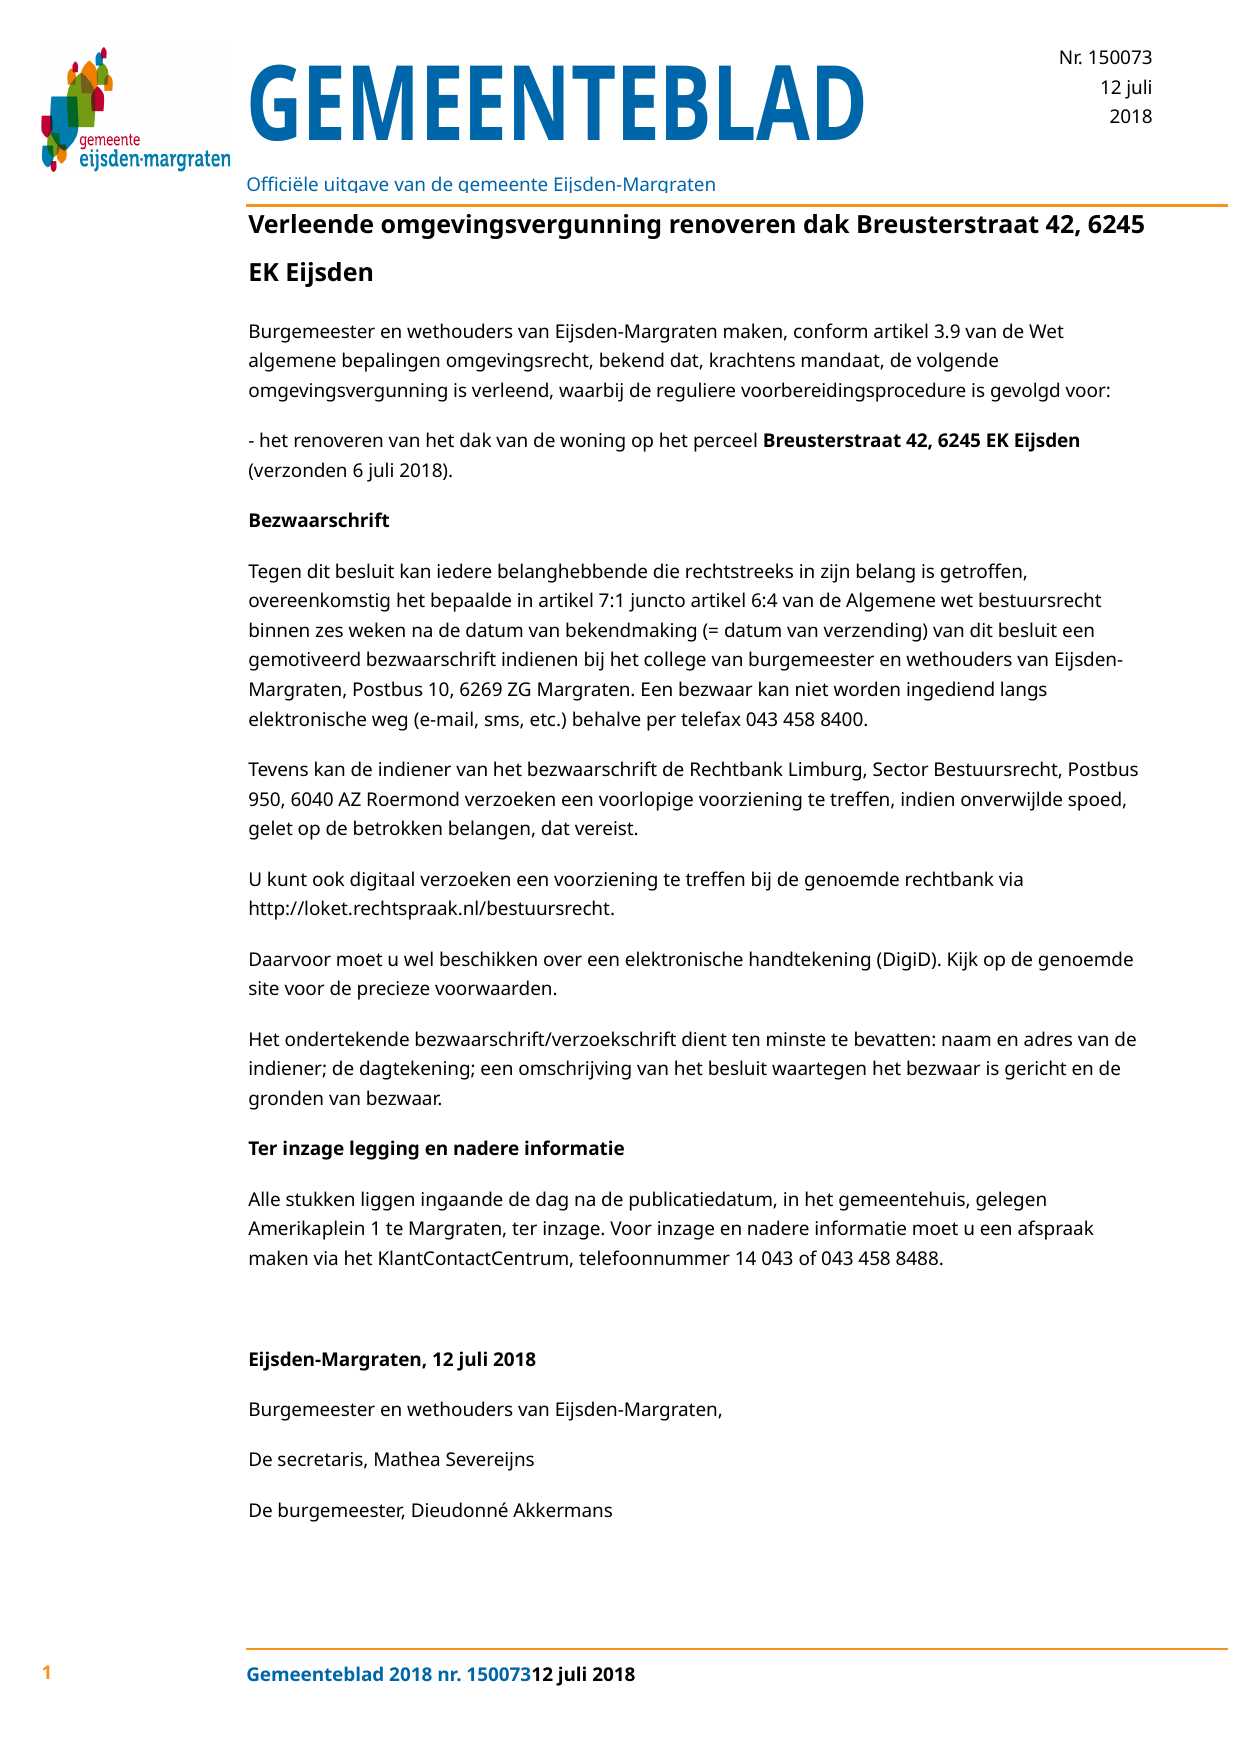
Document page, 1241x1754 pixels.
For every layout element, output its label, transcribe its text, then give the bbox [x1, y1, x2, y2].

picture [41, 47, 231, 172]
text Burgemeester en wethouders van Eijsden-Margraten, [248, 1396, 1152, 1422]
text Bezwaarschrift [248, 507, 1152, 533]
text Tegen dit besluit kan iedere belanghebbende die rechtstreeks in zijn belang is getroffen, overeenkomstig het bepaalde in artikel 7:1 juncto artikel 6:4 van de Algemene wet bestuursrecht binnen zes weken na de datum van bekendmaking (= datum van verzending) van dit besluit een gemotiveerd bezwaarschrift indienen bij het college van burgemeester en wethouders van Eijsden-Margraten, Postbus 10, 6269 ZG Margraten. Een bezwaar kan niet worden ingediend langs elektronische weg (e-mail, sms, etc.) behalve per telefax 043 458 8400. [248, 558, 1152, 732]
text De burgemeester, Dieudonné Akkermans [248, 1497, 1152, 1523]
text Verleende omgevingsvergunning renoveren dak Breusterstraat 42, 6245 EK Eijsden [248, 207, 1152, 288]
text Het ondertekende bezwaarschrift/verzoekschrift dient ten minste te bevatten: naam en adres van de indiener; de dagtekening; een omschrijving van het besluit waartegen het bezwaar is gericht en de gronden van bezwaar. [248, 1026, 1152, 1111]
text - het renoveren van het dak van de woning op het perceel Breusterstraat 42, 6245 EK Eijsden (verzonden 6 juli 2018). [248, 427, 1152, 483]
text U kunt ook digitaal verzoeken een voorziening te treffen bij de genoemde rechtbank via http://loket.rechtspraak.nl/bestuursrecht. [248, 866, 1152, 921]
text Tevens kan de indiener van het bezwaarschrift de Rechtbank Limburg, Sector Bestuursrecht, Postbus 950, 6040 AZ Roermond verzoeken een voorlopige voorziening te treffen, indien onverwijlde spoed, gelet op de betrokken belangen, dat vereist. [248, 756, 1152, 841]
text Alle stukken liggen ingaande de dag na de publicatiedatum, in het gemeentehuis, gelegen Amerikaplein 1 te Margraten, ter inzage. Voor inzage en nadere informatie moet u een afspraak maken via het KlantContactCentrum, telefoonnummer 14 043 of 043 458 8488. [248, 1186, 1152, 1271]
text Ter inzage legging en nadere informatie [248, 1135, 1152, 1161]
text Burgemeester en wethouders van Eijsden-Margraten maken, conform artikel 3.9 van de Wet algemene bepalingen omgevingsrecht, bekend dat, krachtens mandaat, de volgende omgevingsvergunning is verleend, waarbij de reguliere voorbereidingsprocedure is gevolgd voor: [248, 318, 1152, 403]
text Daarvoor moet u wel beschikken over een elektronische handtekening (DigiD). Kijk op de genoemde site voor de precieze voorwaarden. [248, 946, 1152, 1001]
text Eijsden-Margraten, 12 juli 2018 [248, 1346, 1152, 1372]
text De secretaris, Mathea Severeijns [248, 1447, 1152, 1472]
